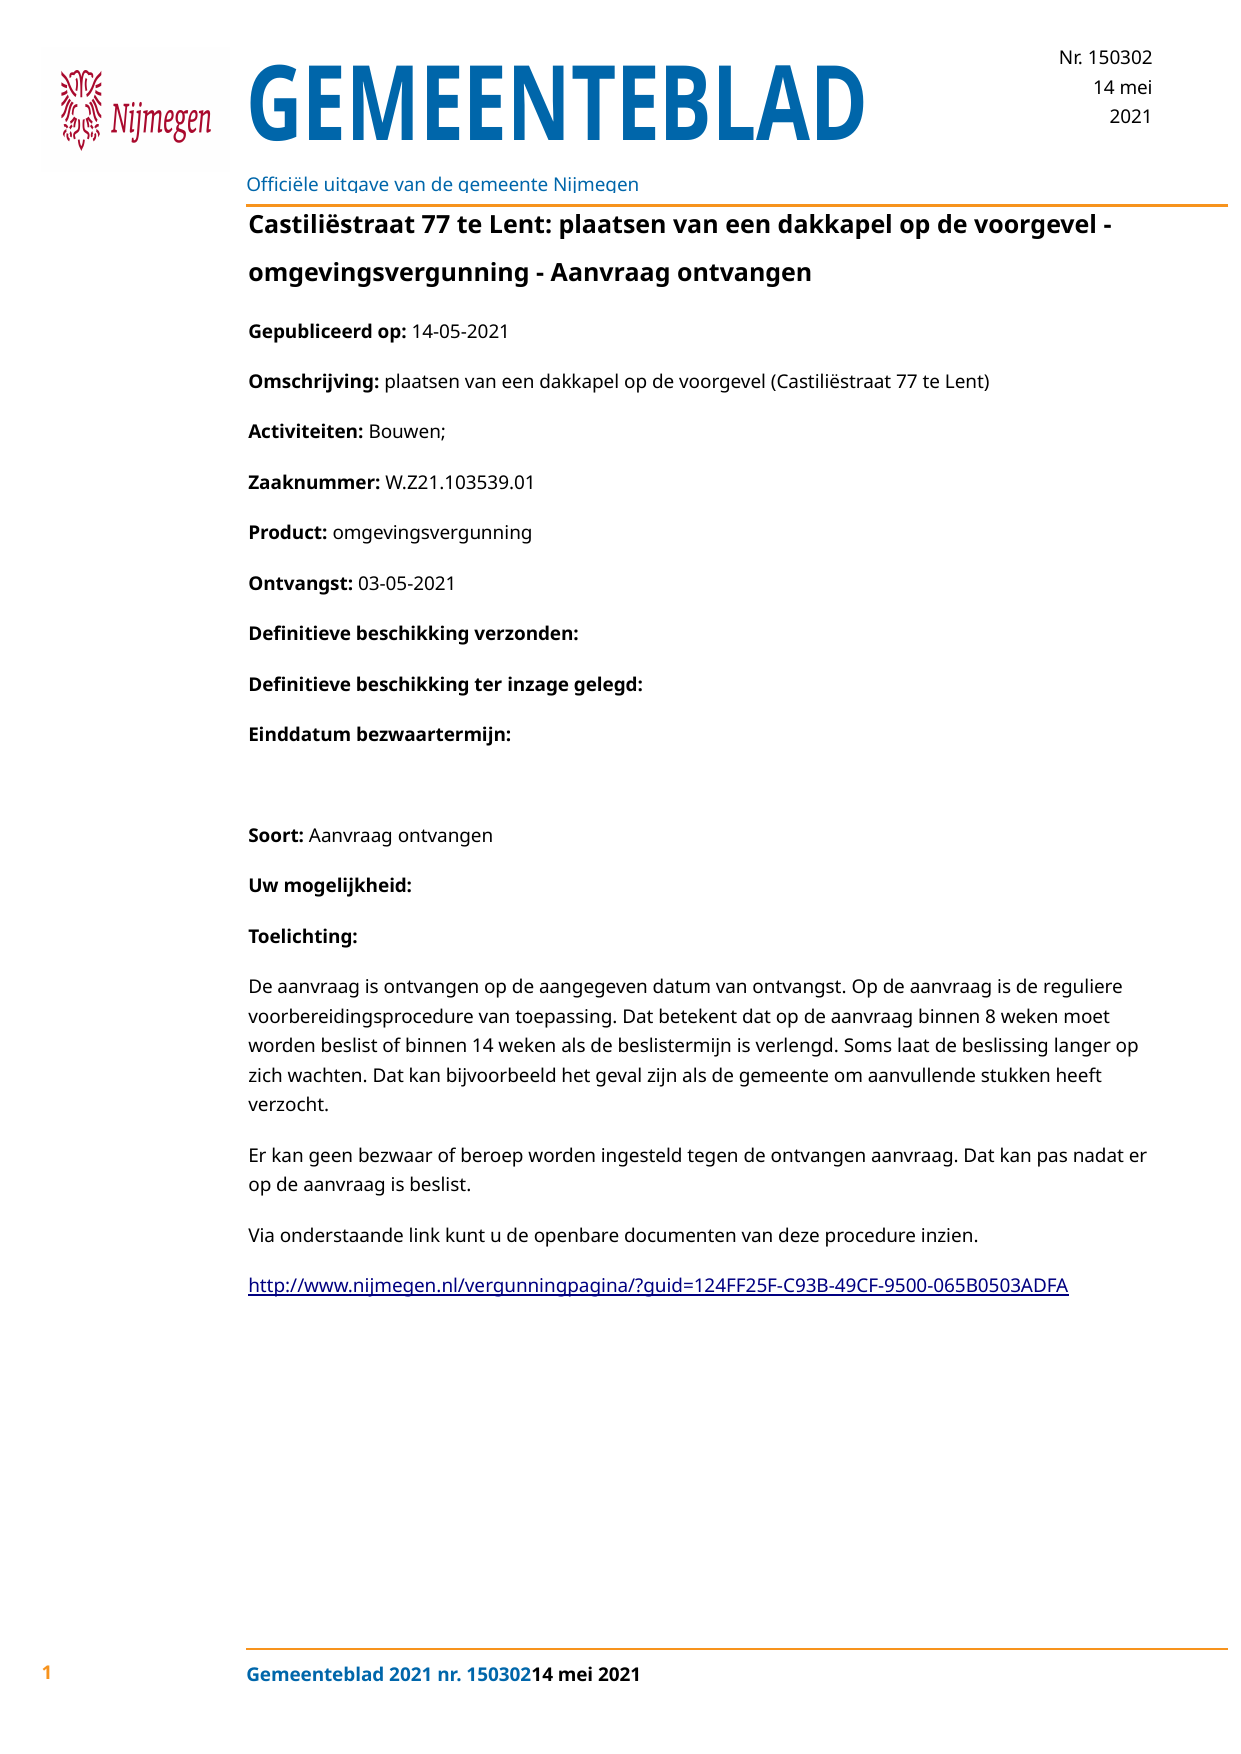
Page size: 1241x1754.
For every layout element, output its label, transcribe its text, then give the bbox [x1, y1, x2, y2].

text Activiteiten: Bouwen; [248, 419, 1152, 444]
text Soort: Aanvraag ontvangen [248, 822, 1152, 848]
text Toelichting: [248, 923, 1152, 949]
text Zaaknummer: W.Z21.103539.01 [248, 469, 1152, 495]
text Via onderstaande link kunt u de openbare documenten van deze procedure inzien. [248, 1222, 1152, 1248]
text Product: omgevingsvergunning [248, 519, 1152, 545]
text Einddatum bezwaartermijn: [248, 721, 1152, 747]
text Er kan geen bezwaar of beroep worden ingesteld tegen de ontvangen aanvraag. Dat kan pas nadat er op de aanvraag is beslist. [248, 1142, 1152, 1197]
picture [41, 47, 231, 172]
text De aanvraag is ontvangen op de aangegeven datum van ontvangst. Op de aanvraag is de reguliere voorbereidingsprocedure van toepassing. Dat betekent dat op de aanvraag binnen 8 weken moet worden beslist of binnen 14 weken als de beslistermijn is verlengd. Soms laat de beslissing langer op zich wachten. Dat kan bijvoorbeeld het geval zijn als de gemeente om aanvullende stukken heeft verzocht. [248, 973, 1152, 1117]
text Uw mogelijkheid: [248, 872, 1152, 898]
text http://www.nijmegen.nl/vergunningpagina/?guid=124FF25F-C93B-49CF-9500-065B0503ADFA [248, 1272, 1152, 1298]
text Omschrijving: plaatsen van een dakkapel op de voorgevel (Castiliëstraat 77 te Lent) [248, 368, 1152, 394]
text Castiliëstraat 77 te Lent: plaatsen van een dakkapel op de voorgevel - omgevingsvergunning - Aanvraag ontvangen [248, 207, 1152, 288]
text Definitieve beschikking verzonden: [248, 620, 1152, 646]
text Ontvangst: 03-05-2021 [248, 570, 1152, 596]
text Gepubliceerd op: 14-05-2021 [248, 318, 1152, 344]
text Definitieve beschikking ter inzage gelegd: [248, 671, 1152, 697]
